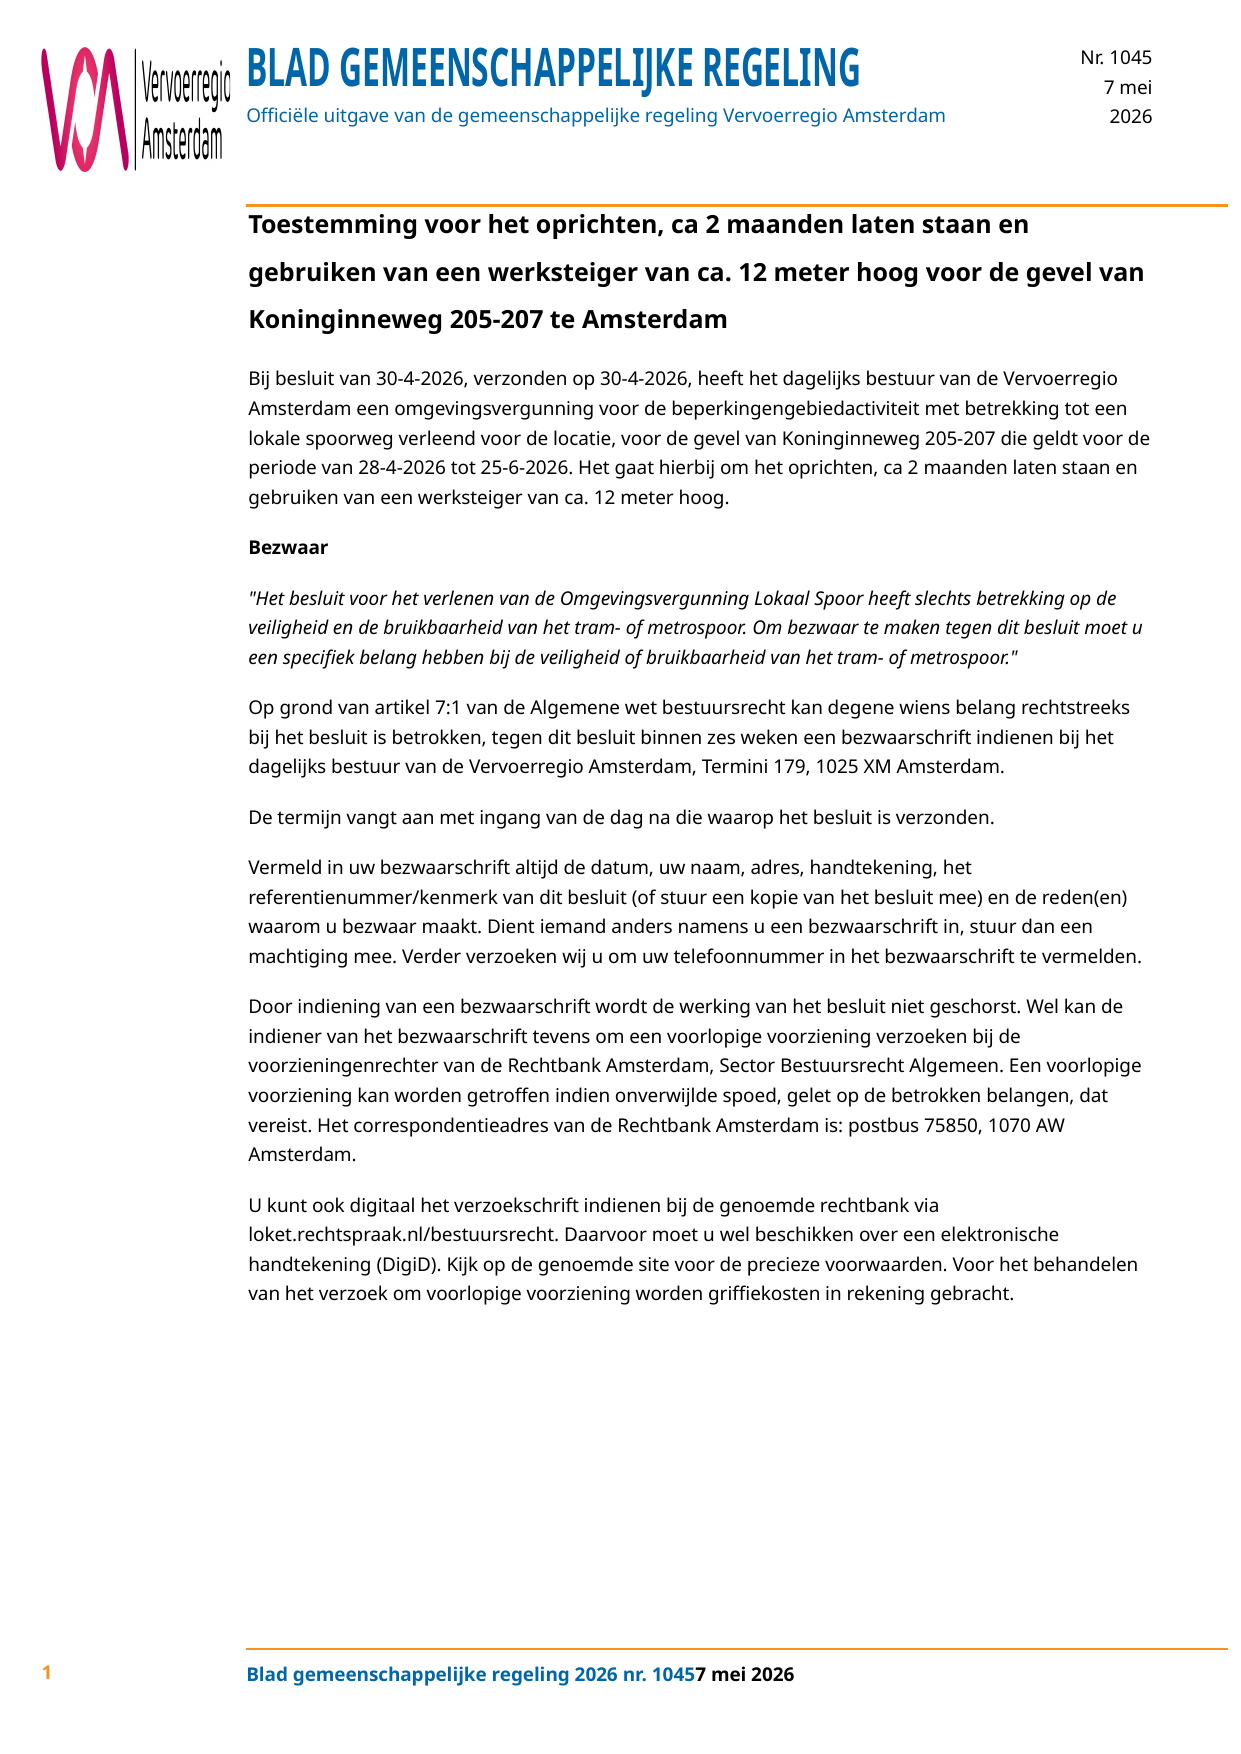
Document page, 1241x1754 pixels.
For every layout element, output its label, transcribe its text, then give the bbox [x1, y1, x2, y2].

text "Het besluit voor het verlenen van de Omgevingsvergunning Lokaal Spoor heeft slechts betrekking op de veiligheid en de bruikbaarheid van het tram- of metrospoor. Om bezwaar te maken tegen dit besluit moet u een specifiek belang hebben bij de veiligheid of bruikbaarheid van het tram- of metrospoor." [248, 585, 1152, 669]
text Door indiening van een bezwaarschrift wordt de werking van het besluit niet geschorst. Wel kan de indiener van het bezwaarschrift tevens om een voorlopige voorziening verzoeken bij de voorzieningenrechter van de Rechtbank Amsterdam, Sector Bestuursrecht Algemeen. Een voorlopige voorziening kan worden getroffen indien onverwijlde spoed, gelet op de betrokken belangen, dat vereist. Het correspondentieadres van de Rechtbank Amsterdam is: postbus 75850, 1070 AW Amsterdam. [248, 993, 1152, 1167]
text Toestemming voor het oprichten, ca 2 maanden laten staan en gebruiken van een werksteiger van ca. 12 meter hoog voor de gevel van Koninginneweg 205-207 te Amsterdam [248, 207, 1152, 336]
text Bij besluit van 30-4-2026, verzonden op 30-4-2026, heeft het dagelijks bestuur van de Vervoerregio Amsterdam een omgevingsvergunning voor de beperkingengebiedactiviteit met betrekking tot een lokale spoorweg verleend voor de locatie, voor de gevel van Koninginneweg 205-207 die geldt voor de periode van 28-4-2026 tot 25-6-2026. Het gaat hierbij om het oprichten, ca 2 maanden laten staan en gebruiken van een werksteiger van ca. 12 meter hoog. [248, 366, 1152, 509]
text Op grond van artikel 7:1 van de Algemene wet bestuursrecht kan degene wiens belang rechtstreeks bij het besluit is betrokken, tegen dit besluit binnen zes weken een bezwaarschrift indienen bij het dagelijks bestuur van de Vervoerregio Amsterdam, Termini 179, 1025 XM Amsterdam. [248, 694, 1152, 779]
picture [41, 47, 231, 172]
text De termijn vangt aan met ingang van de dag na die waarop het besluit is verzonden. [248, 804, 1152, 829]
text Bezwaar [248, 534, 1152, 560]
text U kunt ook digitaal het verzoekschrift indienen bij de genoemde rechtbank via loket.rechtspraak.nl/bestuursrecht. Daarvoor moet u wel beschikken over een elektronische handtekening (DigiD). Kijk op de genoemde site voor de precieze voorwaarden. Voor het behandelen van het verzoek om voorlopige voorziening worden griffiekosten in rekening gebracht. [248, 1192, 1152, 1306]
text Vermeld in uw bezwaarschrift altijd de datum, uw naam, adres, handtekening, het referentienummer/kenmerk van dit besluit (of stuur een kopie van het besluit mee) en de reden(en) waarom u bezwaar maakt. Dient iemand anders namens u een bezwaarschrift in, stuur dan een machtiging mee. Verder verzoeken wij u om uw telefoonnummer in het bezwaarschrift te vermelden. [248, 854, 1152, 969]
